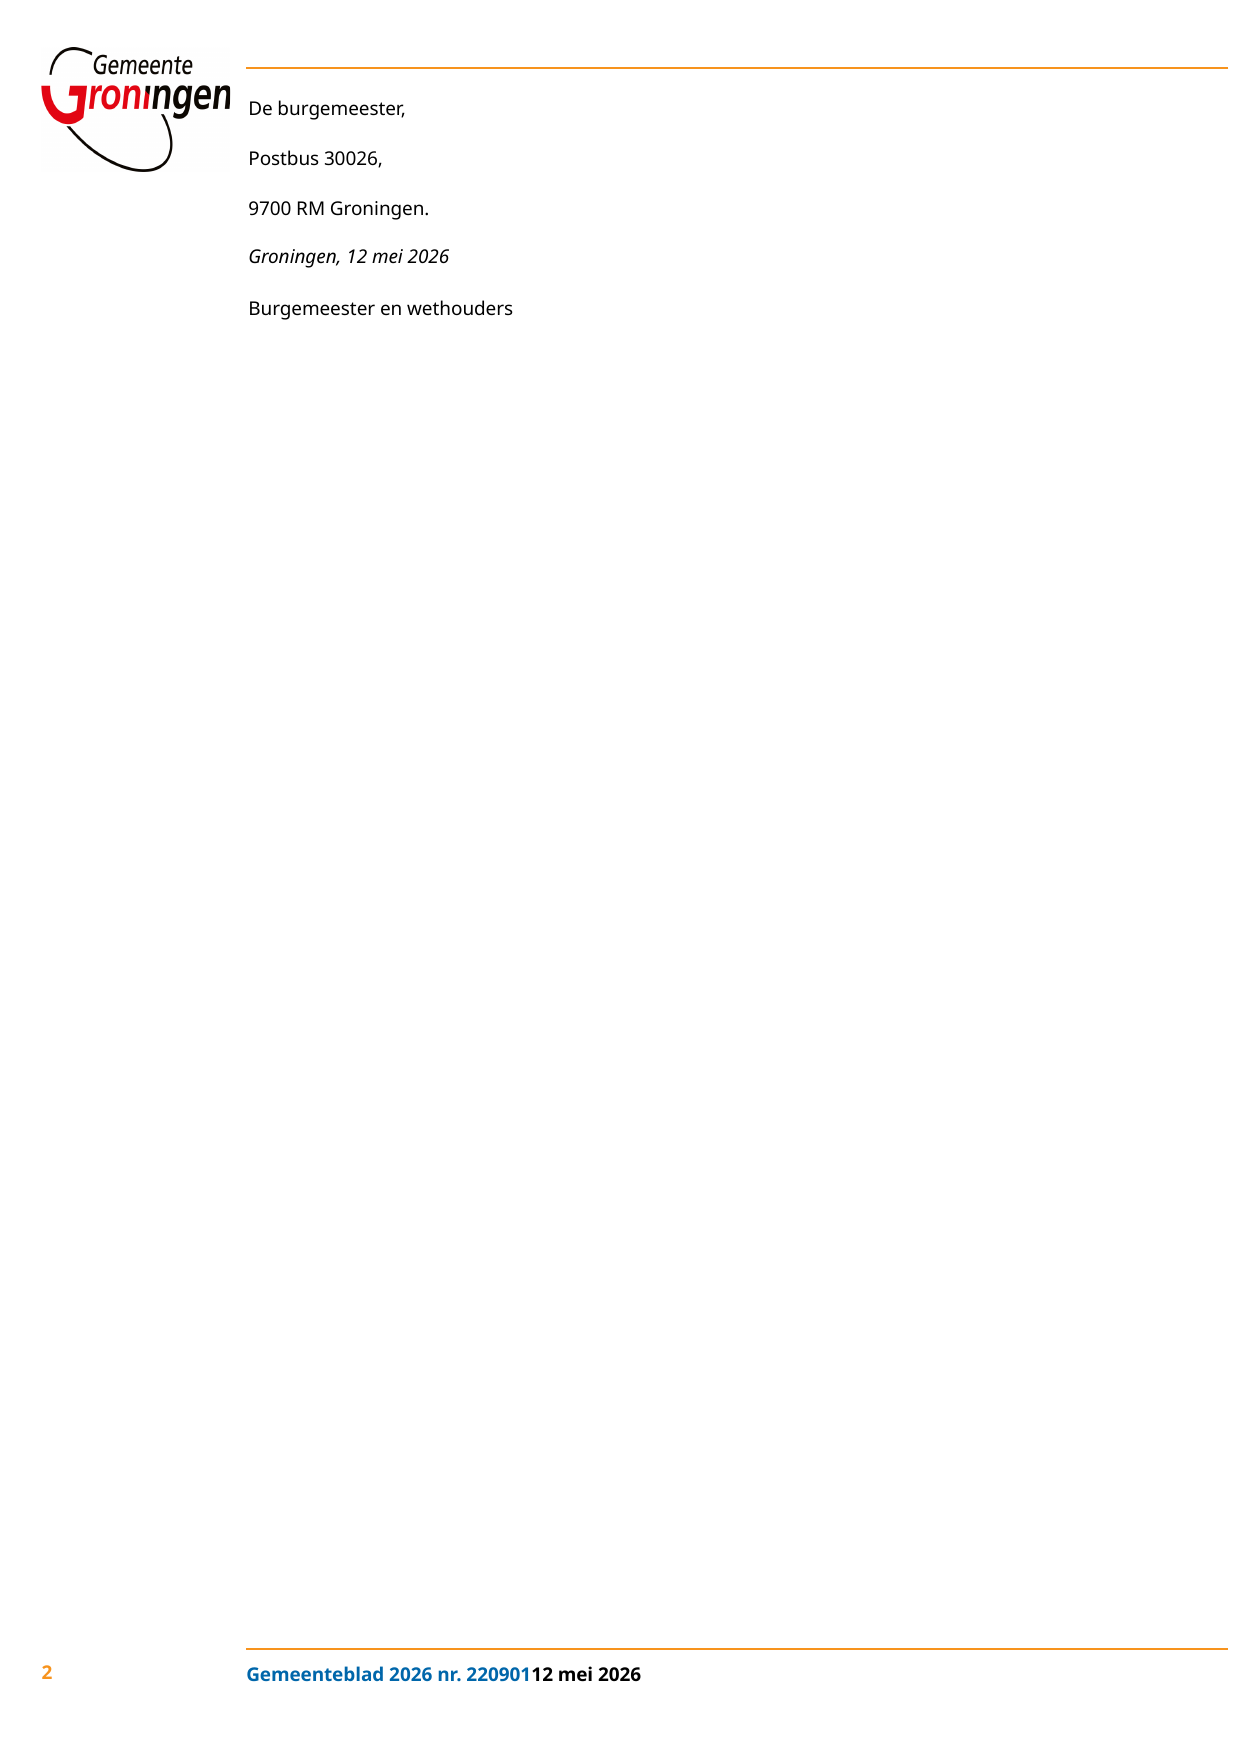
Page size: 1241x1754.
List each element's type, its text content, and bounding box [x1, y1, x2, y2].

text Postbus 30026, [248, 145, 1152, 171]
text 9700 RM Groningen. [248, 196, 1152, 221]
text De burgemeester, [248, 95, 1152, 121]
text Burgemeester en wethouders [248, 295, 1152, 321]
picture [41, 47, 231, 172]
text Groningen, 12 mei 2026 [248, 243, 1152, 269]
